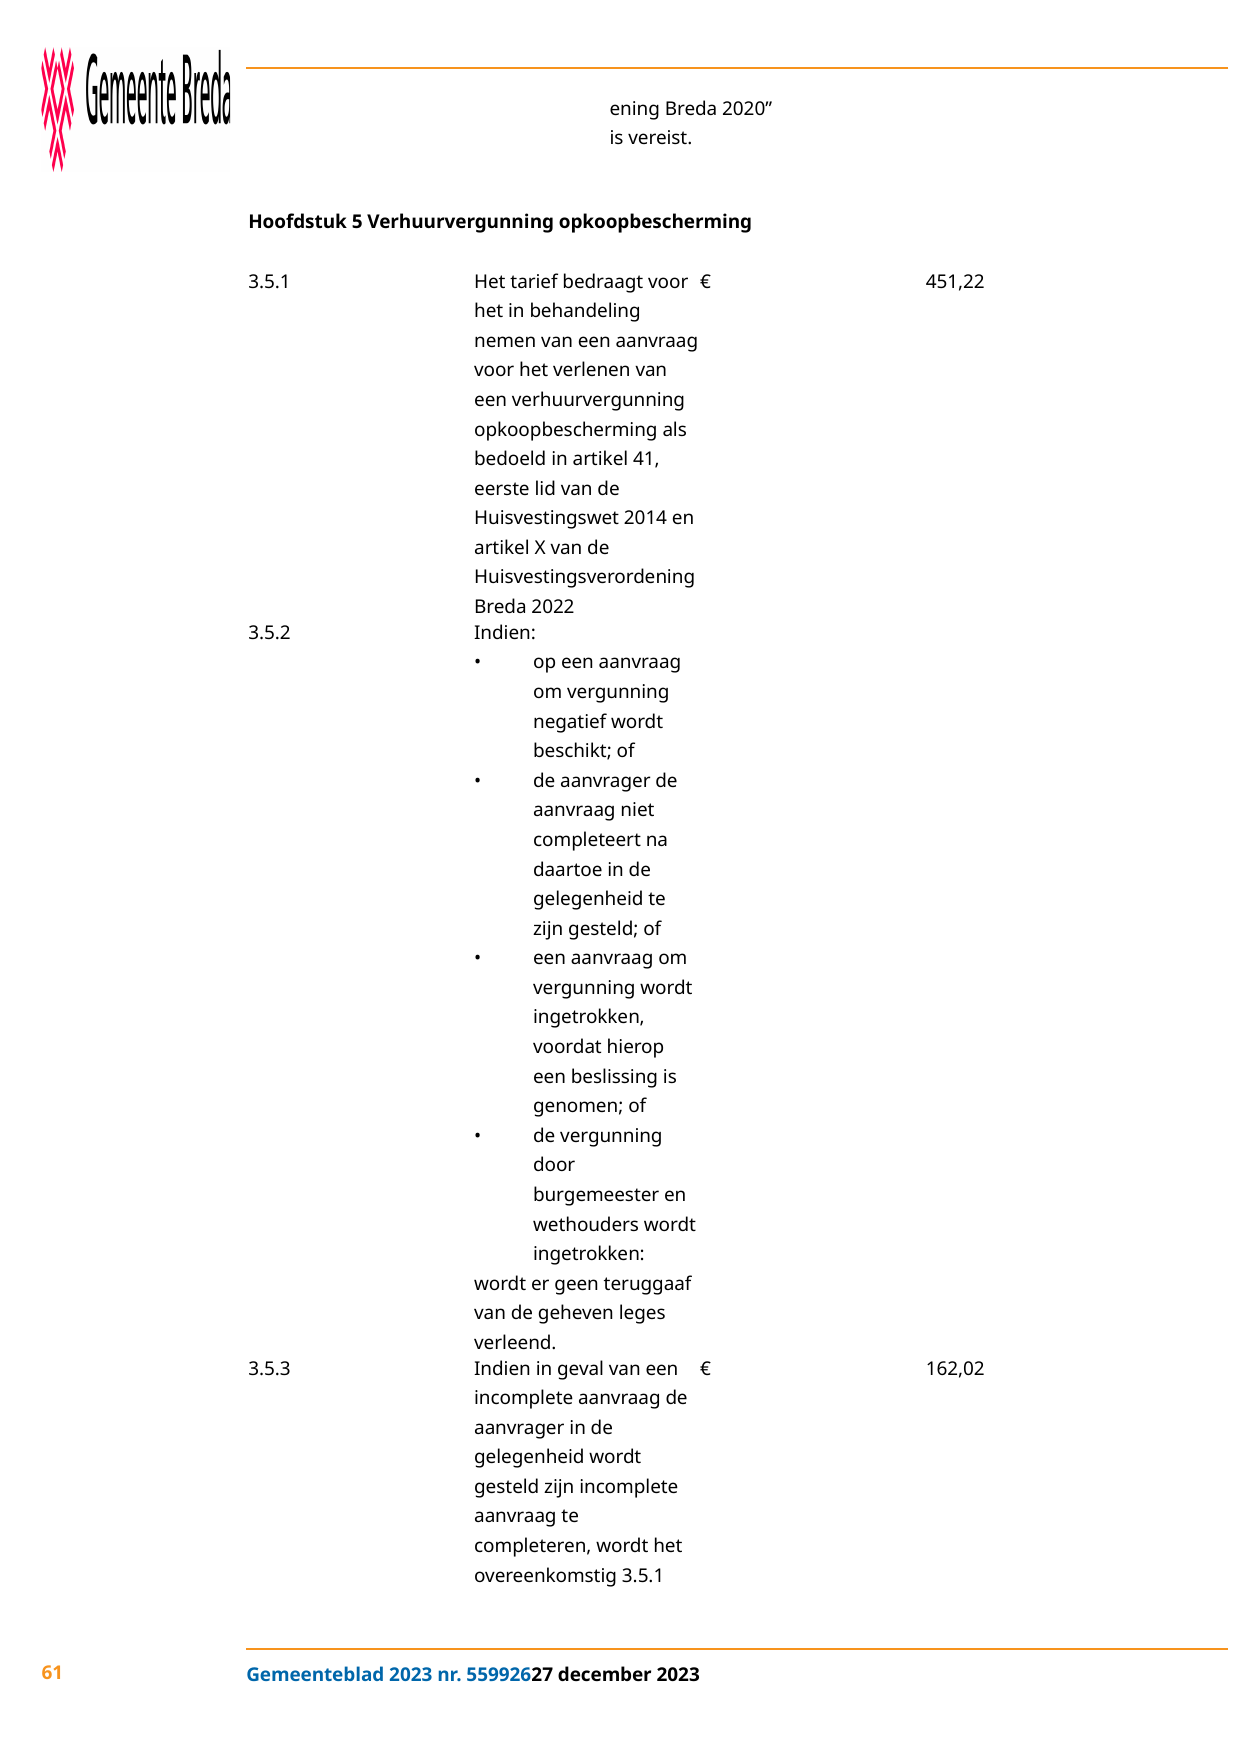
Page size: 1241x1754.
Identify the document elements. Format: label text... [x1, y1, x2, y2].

table_header 451,22 [926, 268, 1152, 619]
table_header 3.5.1 [248, 268, 474, 619]
table_cell Indien: op een aanvraag om vergunning negatief wordt beschikt; of de aanvrager de aanvraag niet completeert na daartoe in de gelegenheid te zijn gesteld; of een aanvraag om vergunning wordt ingetrokken, voordat hierop een beslissing is genomen; of de vergunning door burgemeester en wethouders wordt ingetrokken: wordt er geen teruggaaf van de geheven leges verleend. [474, 619, 700, 1355]
table_cell [790, 150, 971, 176]
table_cell [790, 95, 971, 150]
table_cell [926, 619, 1152, 1355]
table_cell Indien in geval van een incomplete aanvraag de aanvrager in de gelegenheid wordt gesteld zijn incomplete aanvraag te completeren, wordt het overeenkomstig 3.5.1 [474, 1355, 700, 1588]
table_cell € [700, 1355, 926, 1588]
picture [41, 47, 231, 172]
table_header € [700, 268, 926, 619]
table_cell ening Breda 2020” is vereist. [609, 95, 790, 150]
table_cell [248, 95, 609, 150]
table_cell [248, 150, 429, 176]
table_cell [971, 95, 1152, 150]
table_cell [700, 619, 926, 1355]
table_cell 3.5.3 [248, 1355, 474, 1588]
table_cell [609, 150, 790, 176]
text Hoofdstuk 5 Verhuurvergunning opkoopbescherming [248, 209, 1152, 234]
table_cell [971, 150, 1152, 176]
table_cell 162,02 [926, 1355, 1152, 1588]
table_header Het tarief bedraagt voor het in behandeling nemen van een aanvraag voor het verlenen van een verhuurvergunning opkoopbescherming als bedoeld in artikel 41, eerste lid van de Huisvestingswet 2014 en artikel X van de Huisvestingsverordening Breda 2022 [474, 268, 700, 619]
table_cell [429, 150, 609, 176]
table_cell 3.5.2 [248, 619, 474, 1355]
